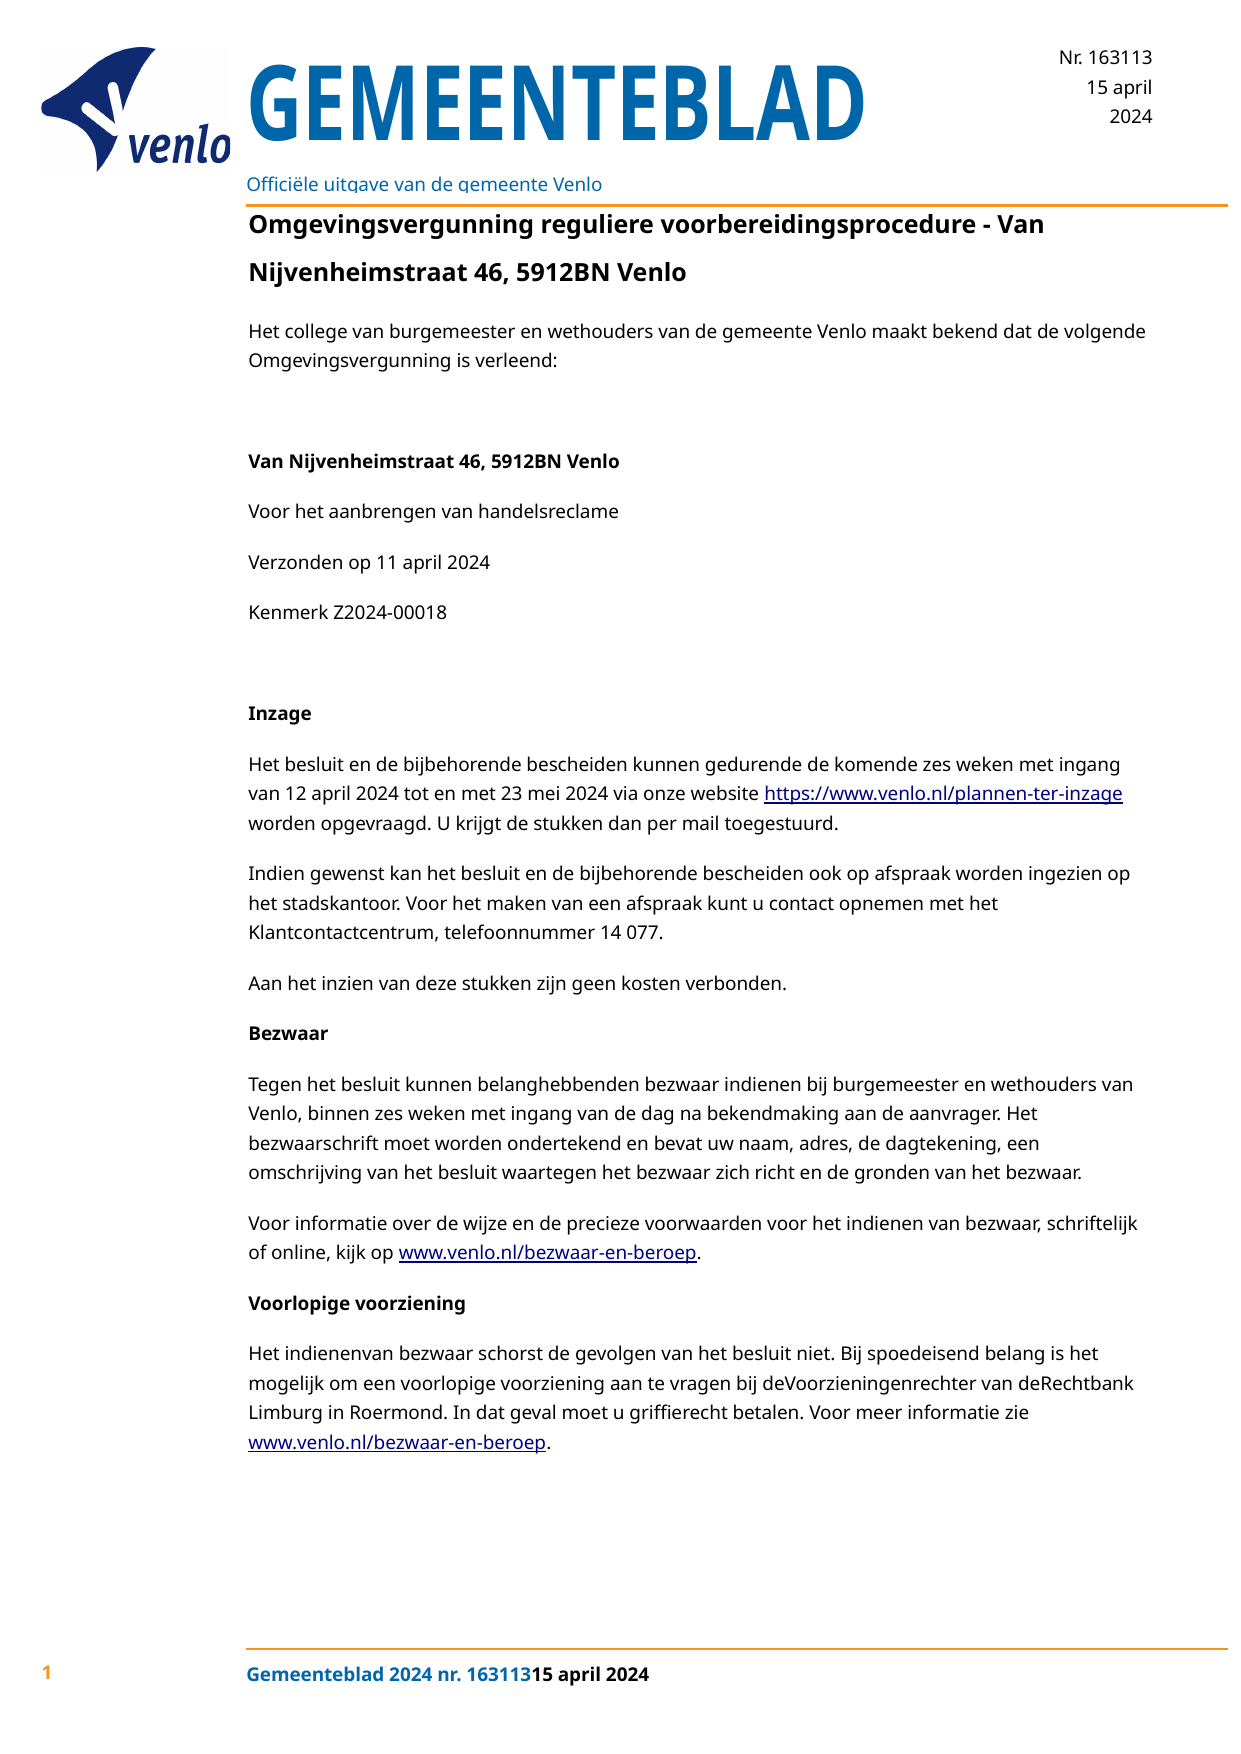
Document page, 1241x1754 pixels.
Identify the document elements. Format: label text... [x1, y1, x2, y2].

text Het indienenvan bezwaar schorst de gevolgen van het besluit niet. Bij spoedeisend belang is het mogelijk om een voorlopige voorziening aan te vragen bij deVoorzieningenrechter van deRechtbank Limburg in Roermond. In dat geval moet u griffierecht betalen. Voor meer informatie zie www.venlo.nl/bezwaar-en-beroep. [248, 1340, 1152, 1455]
text Tegen het besluit kunnen belanghebbenden bezwaar indienen bij burgemeester en wethouders van Venlo, binnen zes weken met ingang van de dag na bekendmaking aan de aanvrager. Het bezwaarschrift moet worden ondertekend en bevat uw naam, adres, de dagtekening, een omschrijving van het besluit waartegen het bezwaar zich richt en de gronden van het bezwaar. [248, 1071, 1152, 1185]
text Inzage [248, 700, 1152, 726]
text Indien gewenst kan het besluit en de bijbehorende bescheiden ook op afspraak worden ingezien op het stadskantoor. Voor het maken van een afspraak kunt u contact opnemen met het Klantcontactcentrum, telefoonnummer 14 077. [248, 860, 1152, 945]
text Kenmerk Z2024-00018 [248, 599, 1152, 625]
text Van Nijvenheimstraat 46, 5912BN Venlo [248, 448, 1152, 474]
text Verzonden op 11 april 2024 [248, 549, 1152, 575]
text Voor het aanbrengen van handelsreclame [248, 499, 1152, 524]
text Bezwaar [248, 1020, 1152, 1046]
text Het besluit en de bijbehorende bescheiden kunnen gedurende de komende zes weken met ingang van 12 april 2024 tot en met 23 mei 2024 via onze website https://www.venlo.nl/plannen-ter-inzage worden opgevraagd. U krijgt de stukken dan per mail toegestuurd. [248, 751, 1152, 836]
picture [41, 47, 231, 172]
text Voor informatie over de wijze en de precieze voorwaarden voor het indienen van bezwaar, schriftelijk of online, kijk op www.venlo.nl/bezwaar-en-beroep. [248, 1210, 1152, 1265]
text Voorlopige voorziening [248, 1290, 1152, 1316]
text Aan het inzien van deze stukken zijn geen kosten verbonden. [248, 970, 1152, 996]
text Het college van burgemeester en wethouders van de gemeente Venlo maakt bekend dat de volgende Omgevingsvergunning is verleend: [248, 318, 1152, 373]
text Omgevingsvergunning reguliere voorbereidingsprocedure - Van Nijvenheimstraat 46, 5912BN Venlo [248, 207, 1152, 288]
